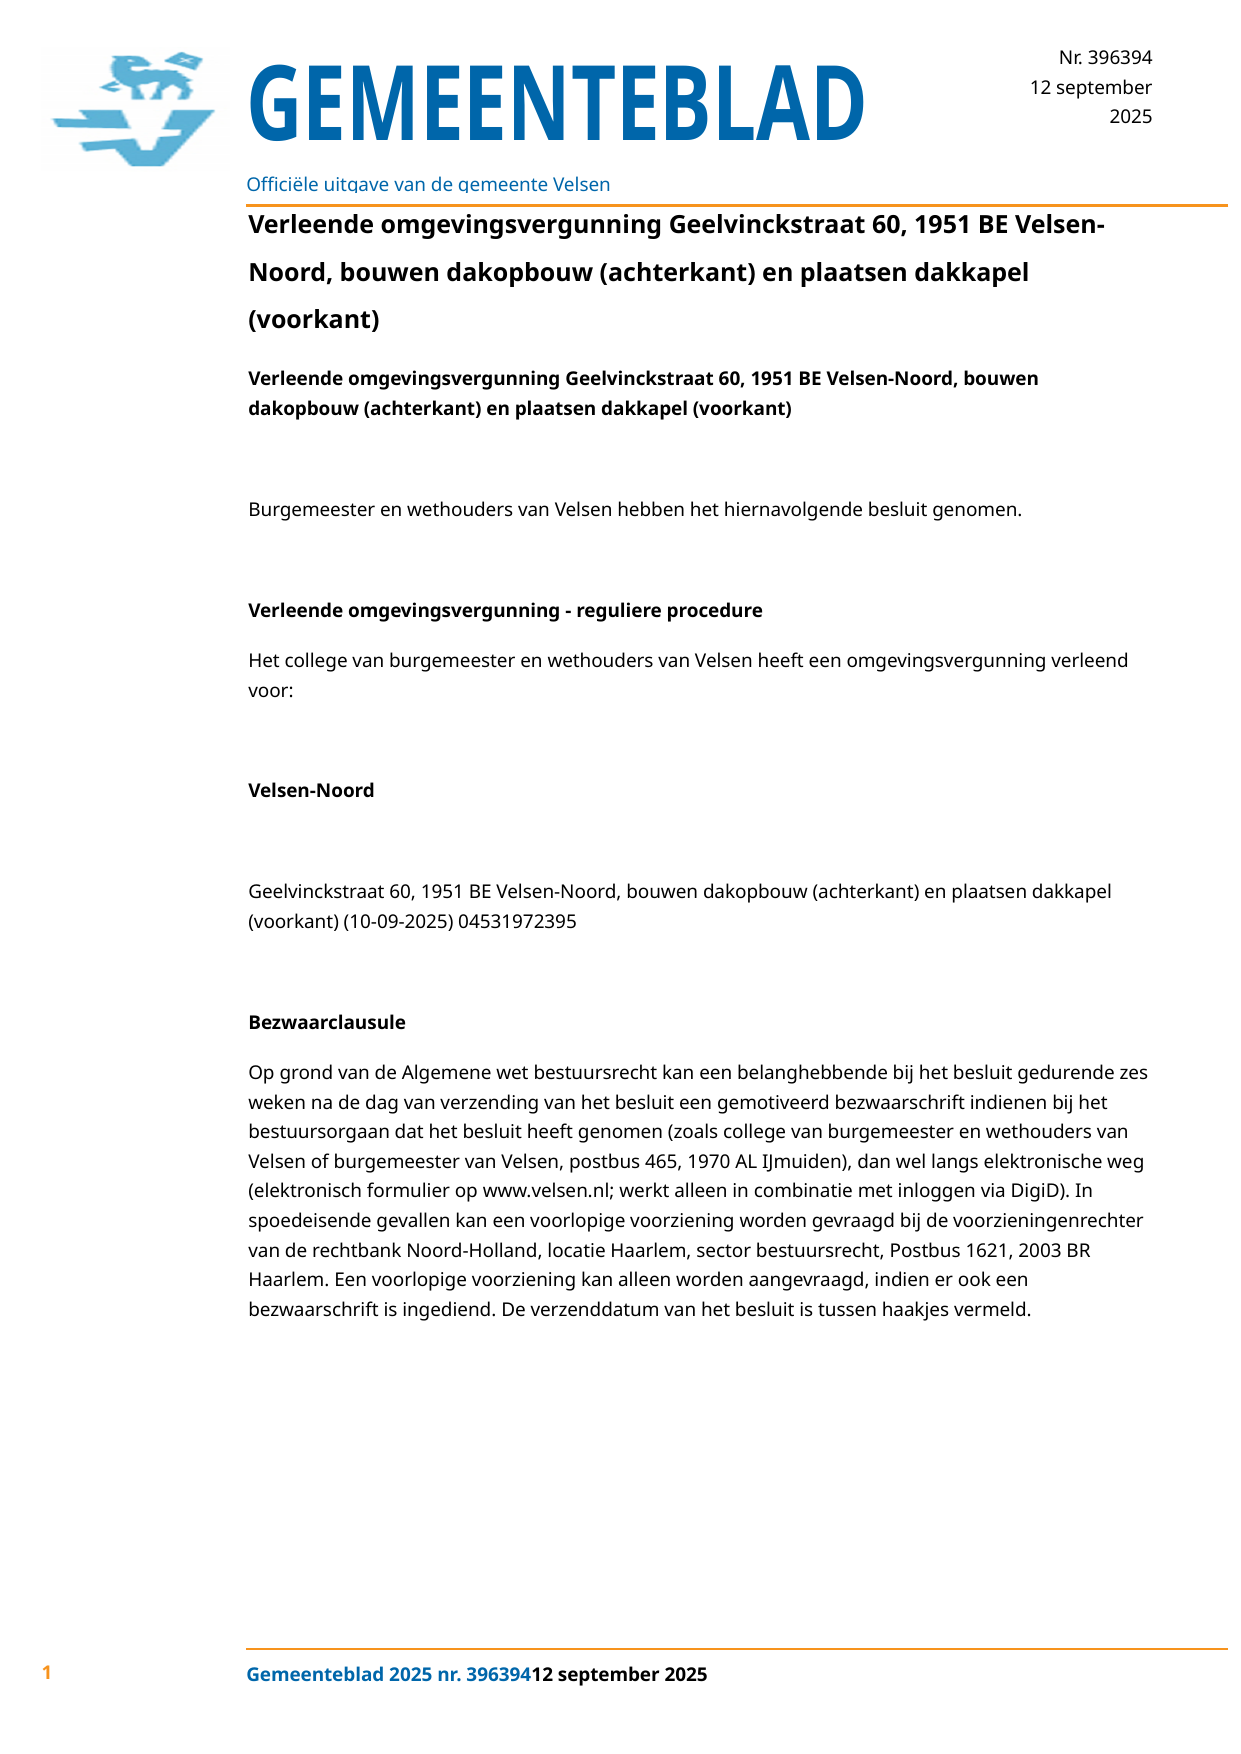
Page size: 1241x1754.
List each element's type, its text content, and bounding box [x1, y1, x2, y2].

text Geelvinckstraat 60, 1951 BE Velsen-Noord, bouwen dakopbouw (achterkant) en plaatsen dakkapel (voorkant) (10-09-2025) 04531972395 [248, 878, 1152, 934]
text Bezwaarclausule [248, 1009, 1152, 1034]
picture [41, 47, 231, 172]
text Op grond van de Algemene wet bestuursrecht kan een belanghebbende bij het besluit gedurende zes weken na de dag van verzending van het besluit een gemotiveerd bezwaarschrift indienen bij het bestuursorgaan dat het besluit heeft genomen (zoals college van burgemeester en wethouders van Velsen of burgemeester van Velsen, postbus 465, 1970 AL IJmuiden), dan wel langs elektronische weg (elektronisch formulier op www.velsen.nl; werkt alleen in combinatie met inloggen via DigiD). In spoedeisende gevallen kan een voorlopige voorziening worden gevraagd bij de voorzieningenrechter van de rechtbank Noord-Holland, locatie Haarlem, sector bestuursrecht, Postbus 1621, 2003 BR Haarlem. Een voorlopige voorziening kan alleen worden aangevraagd, indien er ook een bezwaarschrift is ingediend. De verzenddatum van het besluit is tussen haakjes vermeld. [248, 1059, 1152, 1322]
text Verleende omgevingsvergunning Geelvinckstraat 60, 1951 BE Velsen-Noord, bouwen dakopbouw (achterkant) en plaatsen dakkapel (voorkant) [248, 207, 1152, 336]
text Het college van burgemeester en wethouders van Velsen heeft een omgevingsvergunning verleend voor: [248, 647, 1152, 702]
text Verleende omgevingsvergunning Geelvinckstraat 60, 1951 BE Velsen-Noord, bouwen dakopbouw (achterkant) en plaatsen dakkapel (voorkant) [248, 366, 1152, 421]
text Velsen-Noord [248, 778, 1152, 803]
text Verleende omgevingsvergunning - reguliere procedure [248, 597, 1152, 622]
text Burgemeester en wethouders van Velsen hebben het hiernavolgende besluit genomen. [248, 496, 1152, 522]
